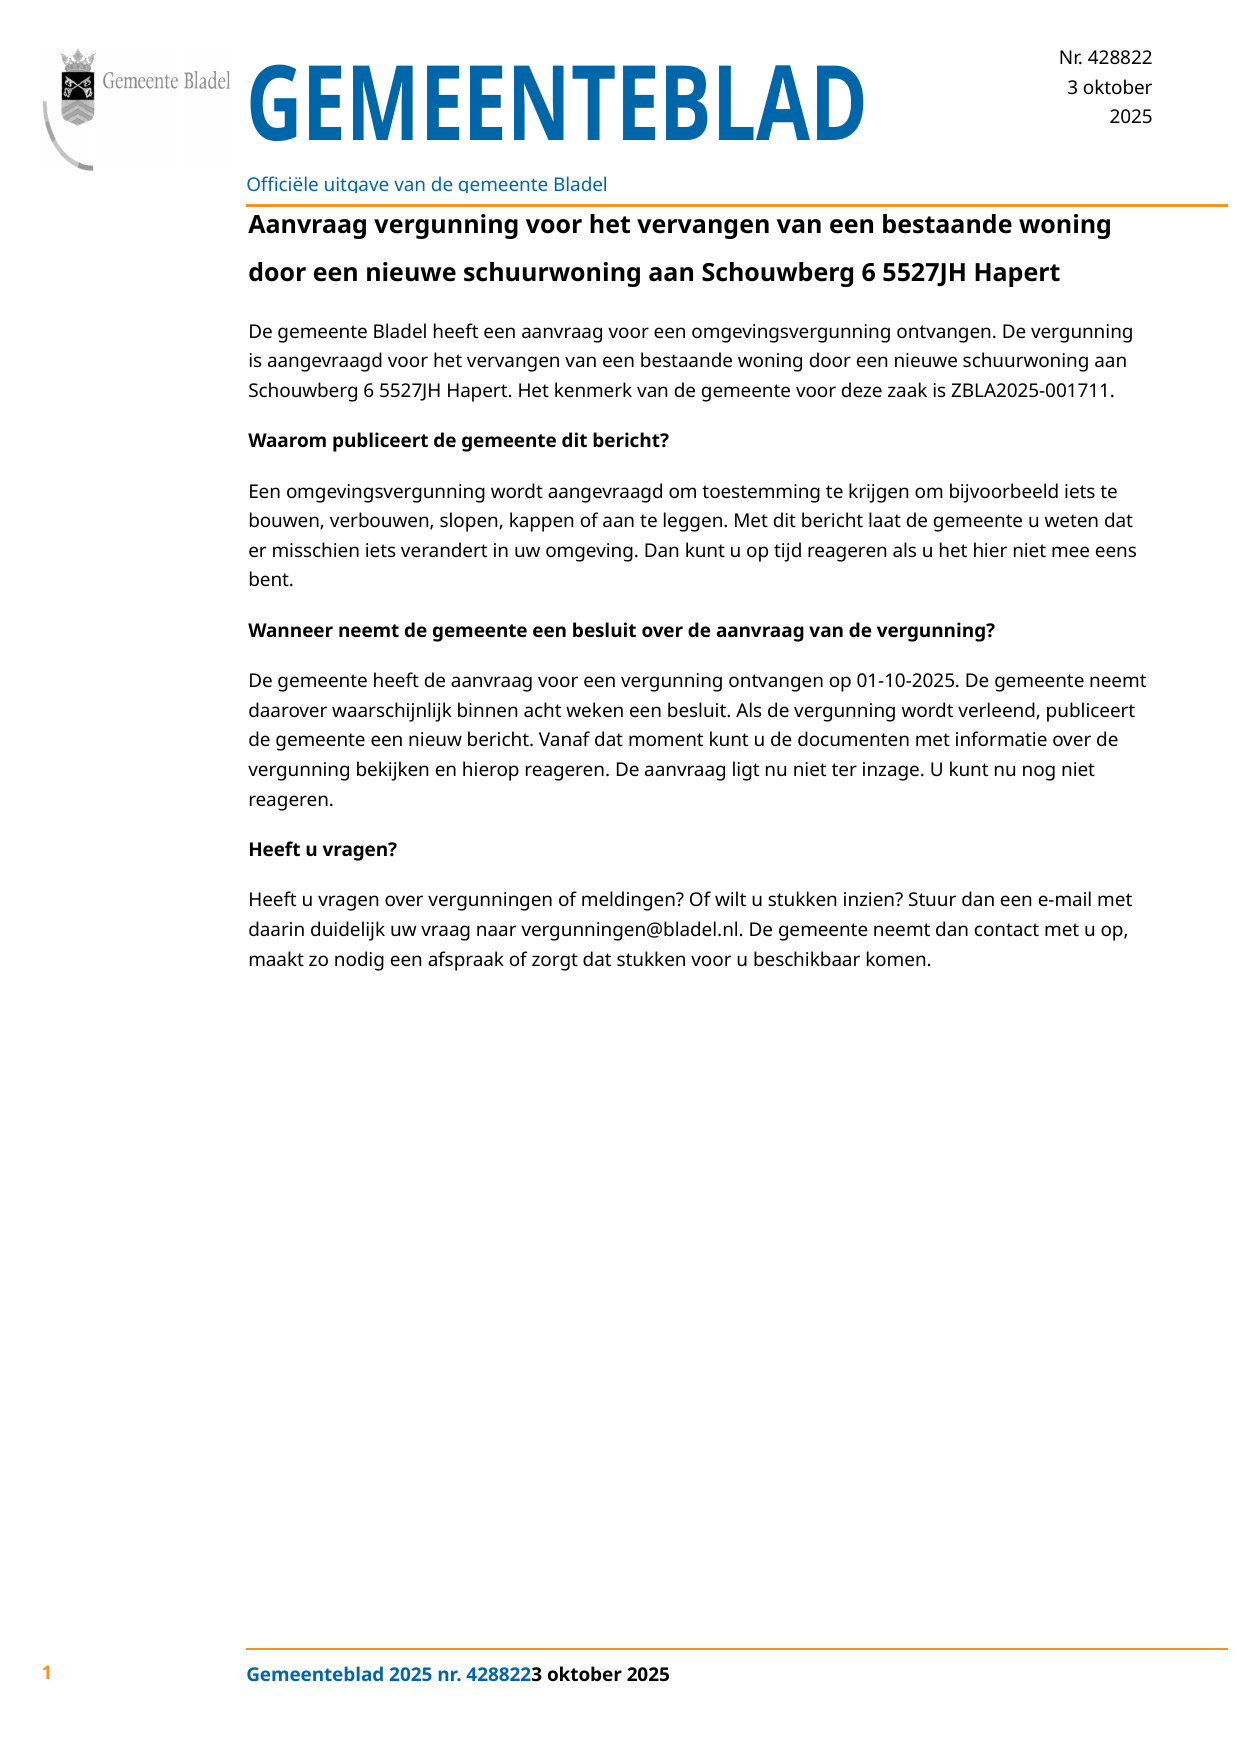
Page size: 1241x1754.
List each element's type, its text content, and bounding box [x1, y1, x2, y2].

text Een omgevingsvergunning wordt aangevraagd om toestemming te krijgen om bijvoorbeeld iets te bouwen, verbouwen, slopen, kappen of aan te leggen. Met dit bericht laat de gemeente u weten dat er misschien iets verandert in uw omgeving. Dan kunt u op tijd reageren als u het hier niet mee eens bent. [248, 478, 1152, 592]
text De gemeente Bladel heeft een aanvraag voor een omgevingsvergunning ontvangen. De vergunning is aangevraagd voor het vervangen van een bestaande woning door een nieuwe schuurwoning aan Schouwberg 6 5527JH Hapert. Het kenmerk van de gemeente voor deze zaak is ZBLA2025-001711. [248, 318, 1152, 403]
text Heeft u vragen over vergunningen of meldingen? Of wilt u stukken inzien? Stuur dan een e-mail met daarin duidelijk uw vraag naar vergunningen@bladel.nl. De gemeente neemt dan contact met u op, maakt zo nodig een afspraak of zorgt dat stukken voor u beschikbaar komen. [248, 887, 1152, 972]
text Heeft u vragen? [248, 836, 1152, 862]
text De gemeente heeft de aanvraag voor een vergunning ontvangen op 01-10-2025. De gemeente neemt daarover waarschijnlijk binnen acht weken een besluit. Als de vergunning wordt verleend, publiceert de gemeente een nieuw bericht. Vanaf dat moment kunt u de documenten met informatie over de vergunning bekijken en hierop reageren. De aanvraag ligt nu niet ter inzage. U kunt nu nog niet reageren. [248, 667, 1152, 812]
picture [41, 47, 231, 172]
text Waarom publiceert de gemeente dit bericht? [248, 427, 1152, 453]
text Aanvraag vergunning voor het vervangen van een bestaande woning door een nieuwe schuurwoning aan Schouwberg 6 5527JH Hapert [248, 207, 1152, 288]
text Wanneer neemt de gemeente een besluit over de aanvraag van de vergunning? [248, 617, 1152, 643]
